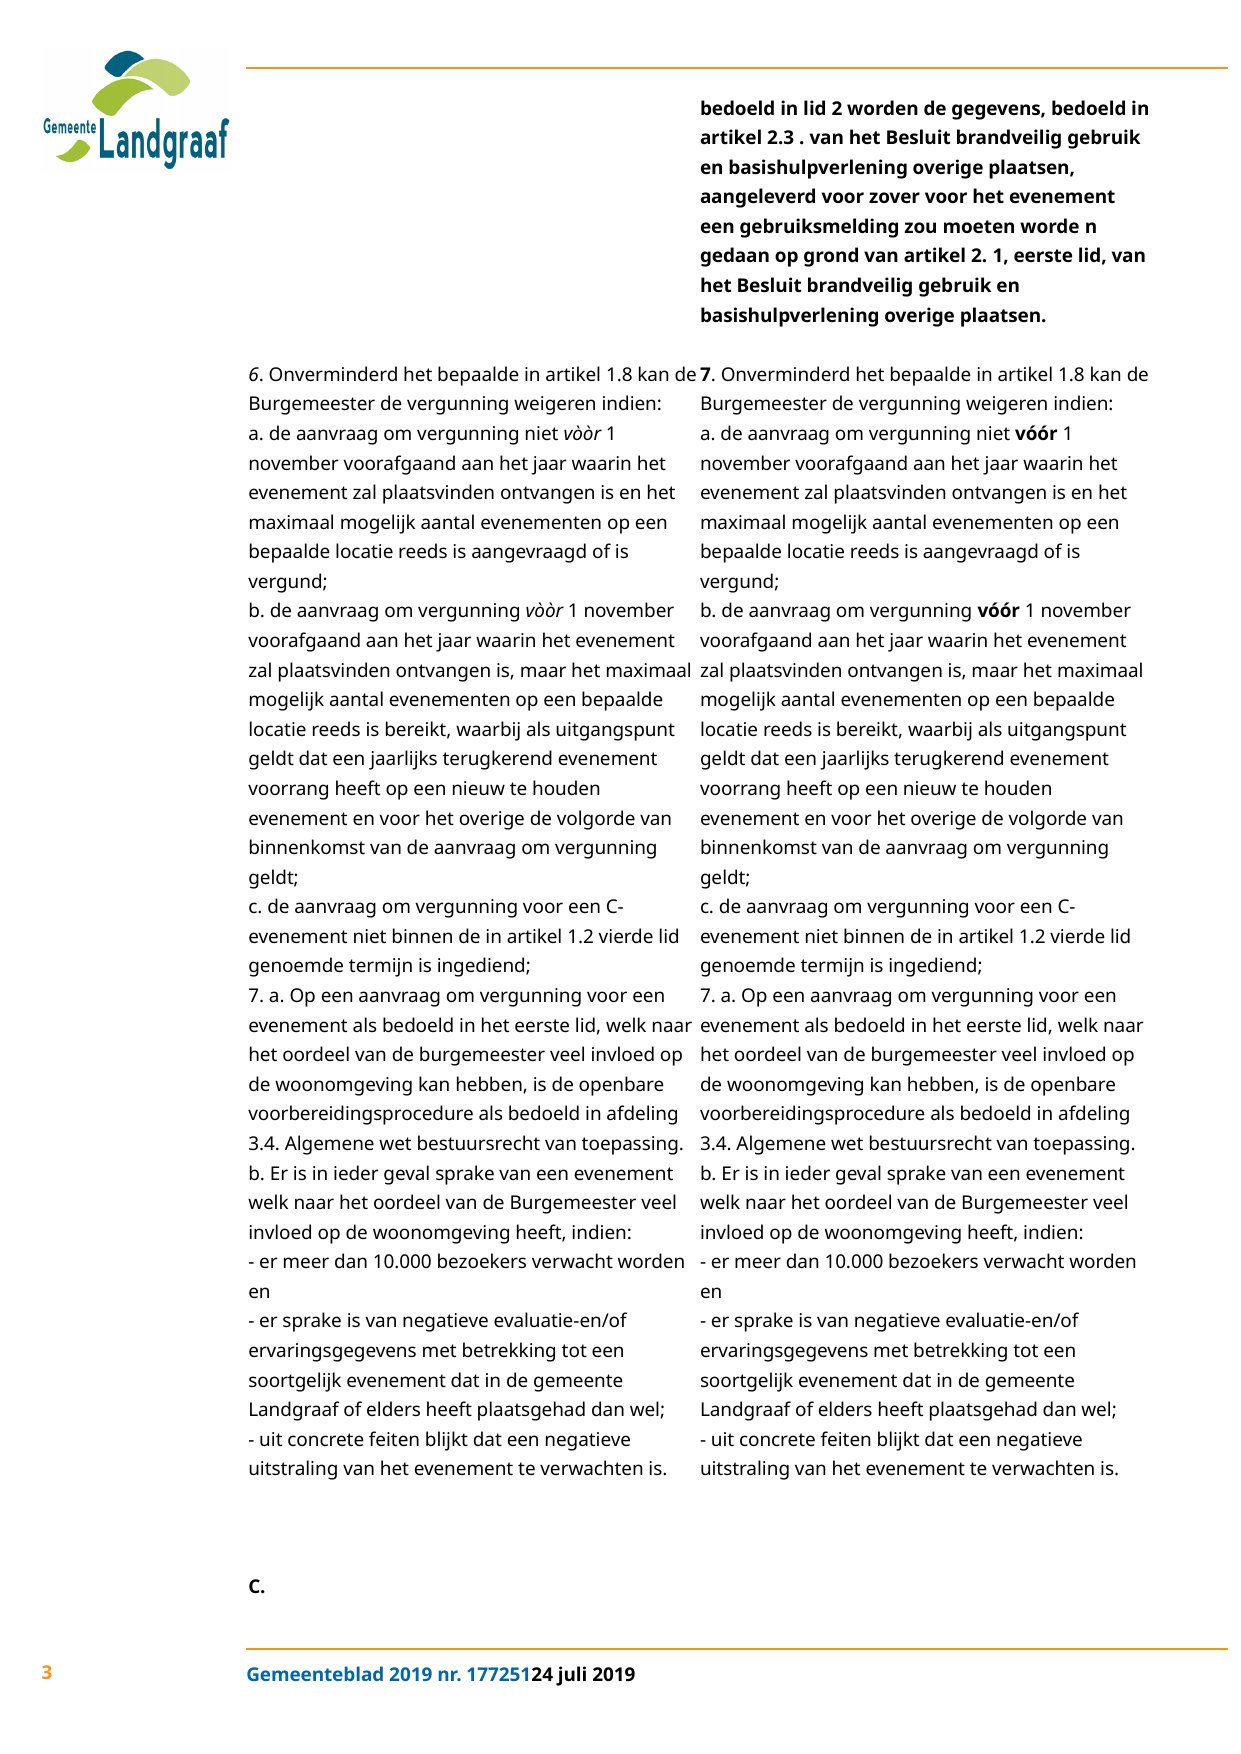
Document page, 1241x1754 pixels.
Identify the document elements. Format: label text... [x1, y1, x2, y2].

picture [41, 47, 231, 172]
table_cell bedoeld in lid 2 worden de gegevens, bedoeld in artikel 2.3 . van het Besluit brandveilig gebruik en basishulpverlening overige plaatsen, aangeleverd voor zover voor het evenement een gebruiksmelding zou moeten worde n gedaan op grond van artikel 2. 1, eerste lid, van het Besluit brandveilig gebruik en basishulpverlening overige plaatsen. 7. Onverminderd het bepaalde in artikel 1.8 kan de Burgemeester de vergunning weigeren indien: a. de aanvraag om vergunning niet vóór 1 november voorafgaand aan het jaar waarin het evenement zal plaatsvinden ontvangen is en het maximaal mogelijk aantal evenementen op een bepaalde locatie reeds is aangevraagd of is vergund; b. de aanvraag om vergunning vóór 1 november voorafgaand aan het jaar waarin het evenement zal plaatsvinden ontvangen is, maar het maximaal mogelijk aantal evenementen op een bepaalde locatie reeds is bereikt, waarbij als uitgangspunt geldt dat een jaarlijks terugkerend evenement voorrang heeft op een nieuw te houden evenement en voor het overige de volgorde van binnenkomst van de aanvraag om vergunning geldt; c. de aanvraag om vergunning voor een C-evenement niet binnen de in artikel 1.2 vierde lid genoemde termijn is ingediend; 7. a. Op een aanvraag om vergunning voor een evenement als bedoeld in het eerste lid, welk naar het oordeel van de burgemeester veel invloed op de woonomgeving kan hebben, is de openbare voorbereidingsprocedure als bedoeld in afdeling 3.4. Algemene wet bestuursrecht van toepassing. b. Er is in ieder geval sprake van een evenement welk naar het oordeel van de Burgemeester veel invloed op de woonomgeving heeft, indien: - er meer dan 10.000 bezoekers verwacht worden en - er sprake is van negatieve evaluatie-en/of ervaringsgegevens met betrekking tot een soortgelijk evenement dat in de gemeente Landgraaf of elders heeft plaatsgehad dan wel; - uit concrete feiten blijkt dat een negatieve uitstraling van het evenement te verwachten is. [700, 95, 1152, 1511]
text C. [248, 1573, 1152, 1599]
table_cell 6. Onverminderd het bepaalde in artikel 1.8 kan de Burgemeester de vergunning weigeren indien: a. de aanvraag om vergunning niet vòòr 1 november voorafgaand aan het jaar waarin het evenement zal plaatsvinden ontvangen is en het maximaal mogelijk aantal evenementen op een bepaalde locatie reeds is aangevraagd of is vergund; b. de aanvraag om vergunning vòòr 1 november voorafgaand aan het jaar waarin het evenement zal plaatsvinden ontvangen is, maar het maximaal mogelijk aantal evenementen op een bepaalde locatie reeds is bereikt, waarbij als uitgangspunt geldt dat een jaarlijks terugkerend evenement voorrang heeft op een nieuw te houden evenement en voor het overige de volgorde van binnenkomst van de aanvraag om vergunning geldt; c. de aanvraag om vergunning voor een C-evenement niet binnen de in artikel 1.2 vierde lid genoemde termijn is ingediend; 7. a. Op een aanvraag om vergunning voor een evenement als bedoeld in het eerste lid, welk naar het oordeel van de burgemeester veel invloed op de woonomgeving kan hebben, is de openbare voorbereidingsprocedure als bedoeld in afdeling 3.4. Algemene wet bestuursrecht van toepassing. b. Er is in ieder geval sprake van een evenement welk naar het oordeel van de Burgemeester veel invloed op de woonomgeving heeft, indien: - er meer dan 10.000 bezoekers verwacht worden en - er sprake is van negatieve evaluatie-en/of ervaringsgegevens met betrekking tot een soortgelijk evenement dat in de gemeente Landgraaf of elders heeft plaatsgehad dan wel; - uit concrete feiten blijkt dat een negatieve uitstraling van het evenement te verwachten is. [248, 95, 700, 1511]
